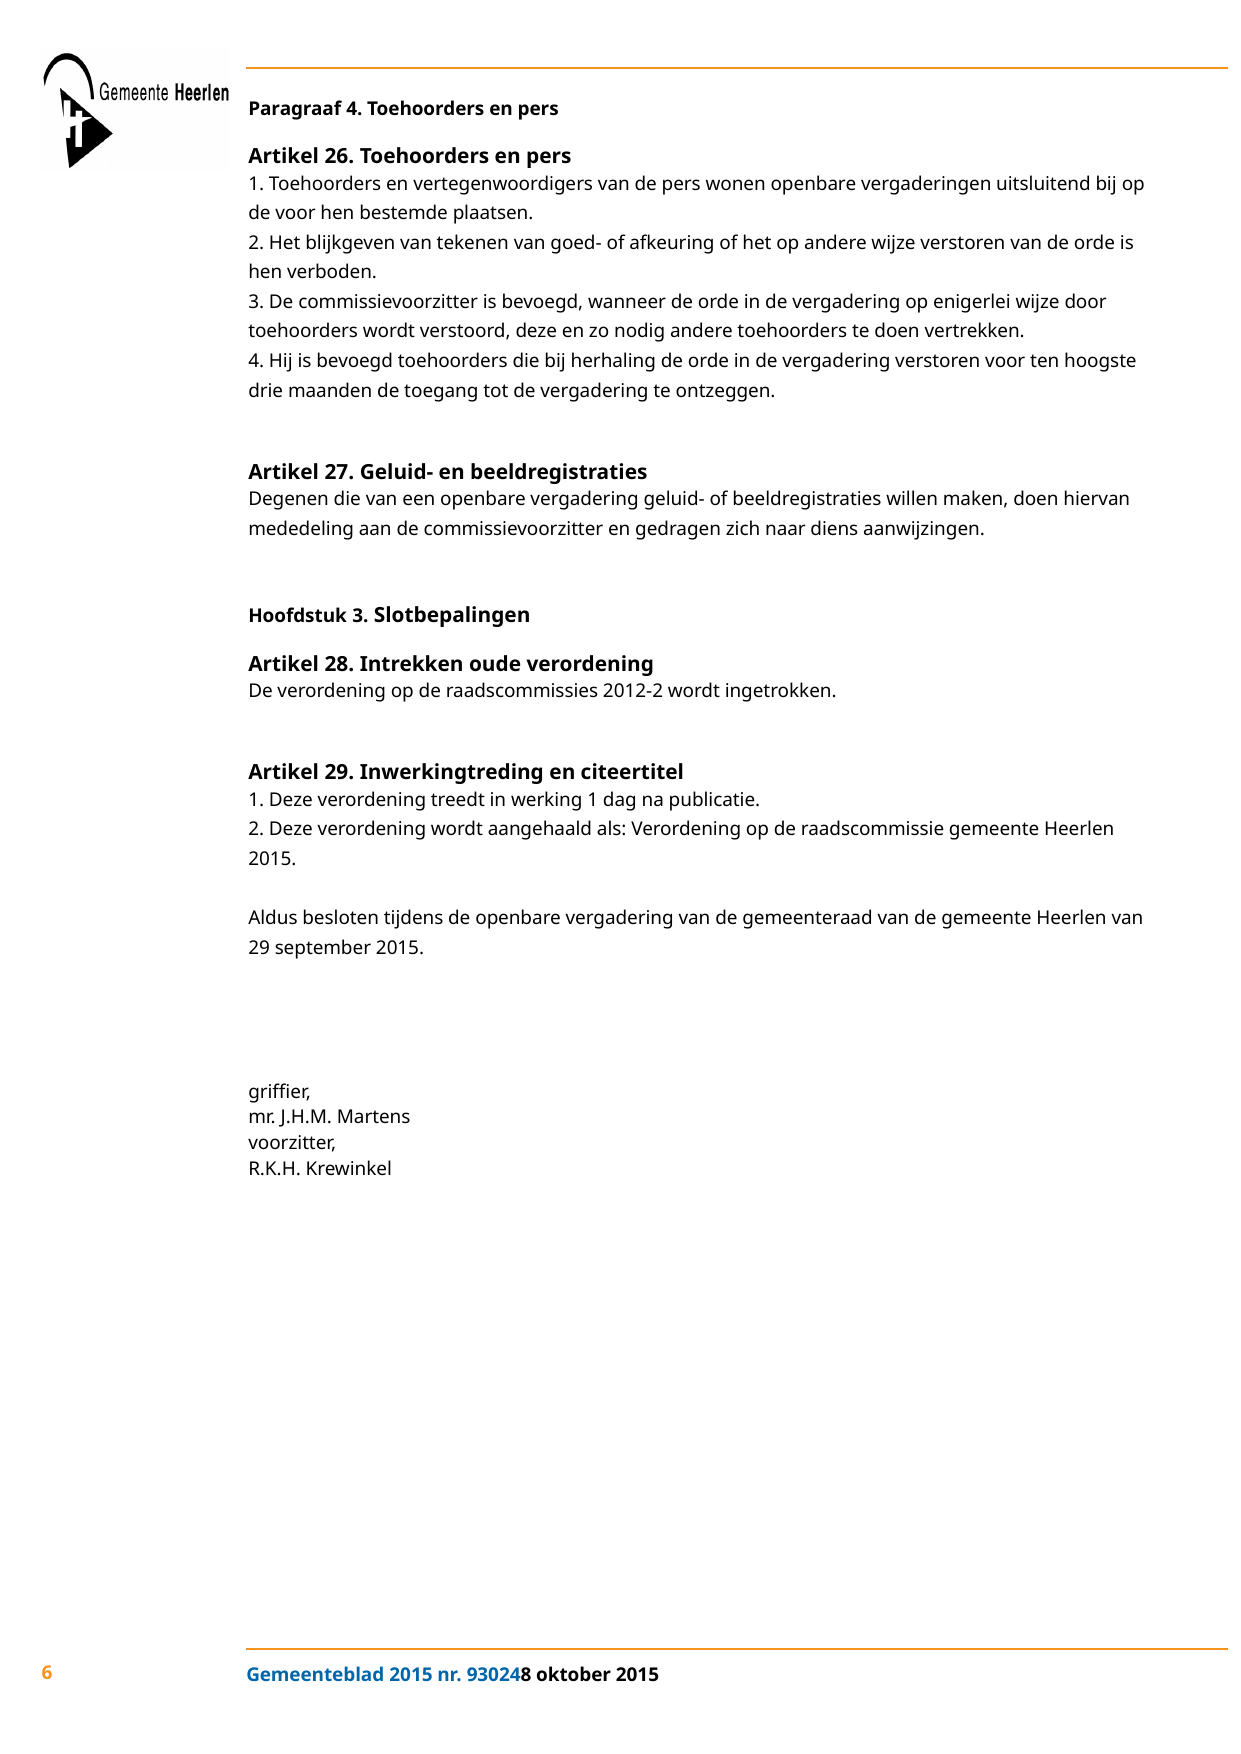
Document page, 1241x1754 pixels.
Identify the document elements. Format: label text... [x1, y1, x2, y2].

text 1. Deze verordening treedt in werking 1 dag na publicatie. [248, 786, 1152, 812]
picture [41, 47, 231, 172]
text 2. Het blijkgeven van tekenen van goed- of afkeuring of het op andere wijze verstoren van de orde is hen verboden. [248, 229, 1152, 284]
text voorzitter, [248, 1129, 1152, 1155]
text 2. Deze verordening wordt aangehaald als: Verordening op de raadscommissie gemeente Heerlen 2015. [248, 816, 1152, 871]
text 1. Toehoorders en vertegenwoordigers van de pers wonen openbare vergaderingen uitsluitend bij op de voor hen bestemde plaatsen. [248, 170, 1152, 225]
text Artikel 27. Geluid- en beeldregistraties [248, 457, 1152, 485]
text Aldus besloten tijdens de openbare vergadering van de gemeenteraad van de gemeente Heerlen van 29 september 2015. [248, 904, 1152, 959]
text Paragraaf 4. Toehoorders en pers [248, 95, 1152, 121]
text Artikel 28. Intrekken oude verordening [248, 649, 1152, 677]
text Artikel 29. Inwerkingtreding en citeertitel [248, 757, 1152, 786]
text 3. De commissievoorzitter is bevoegd, wanneer de orde in de vergadering op enigerlei wijze door toehoorders wordt verstoord, deze en zo nodig andere toehoorders te doen vertrekken. [248, 288, 1152, 343]
text mr. J.H.M. Martens [248, 1104, 1152, 1129]
text R.K.H. Krewinkel [248, 1155, 1152, 1181]
text Degenen die van een openbare vergadering geluid- of beeldregistraties willen maken, doen hiervan mededeling aan de commissievoorzitter en gedragen zich naar diens aanwijzingen. [248, 485, 1152, 541]
text Artikel 26. Toehoorders en pers [248, 141, 1152, 170]
text Hoofdstuk 3. Slotbepalingen [248, 600, 1152, 628]
text De verordening op de raadscommissies 2012-2 wordt ingetrokken. [248, 677, 1152, 703]
text griffier, [248, 1078, 1152, 1104]
text 4. Hij is bevoegd toehoorders die bij herhaling de orde in de vergadering verstoren voor ten hoogste drie maanden de toegang tot de vergadering te ontzeggen. [248, 347, 1152, 403]
